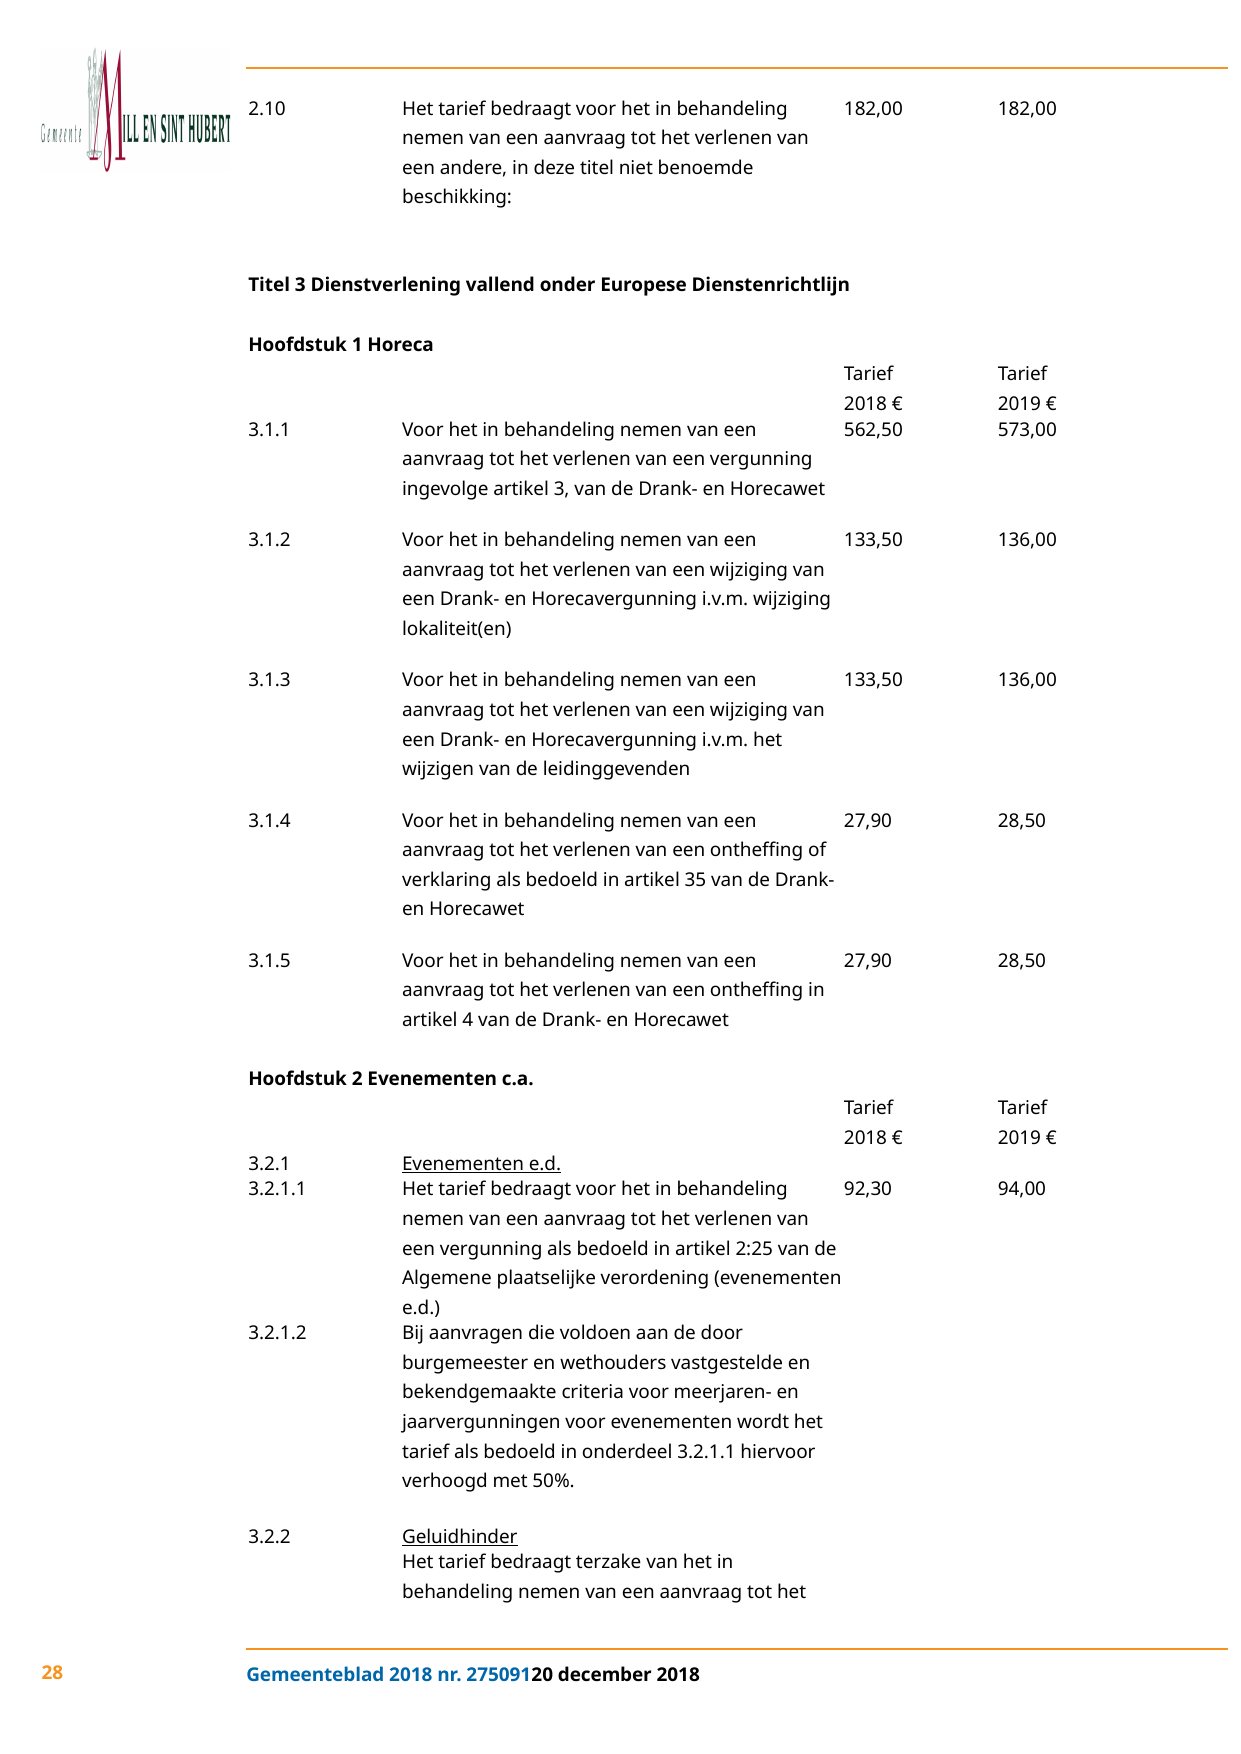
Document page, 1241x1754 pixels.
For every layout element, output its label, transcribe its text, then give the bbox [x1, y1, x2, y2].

table_cell Het tarief bedraagt voor het in behandeling nemen van een aanvraag tot het verlenen van een andere, in deze titel niet benoemde beschikking: [402, 95, 844, 209]
table_header [248, 361, 402, 416]
table_cell 133,50 [844, 526, 998, 641]
table_cell [844, 1320, 998, 1523]
table_cell [248, 641, 402, 667]
table_cell [844, 641, 998, 667]
table_cell [844, 921, 998, 947]
table_cell [248, 921, 402, 947]
table_cell 136,00 [998, 667, 1152, 781]
table_cell Voor het in behandeling nemen van een aanvraag tot het verlenen van een vergunning ingevolge artikel 3, van de Drank- en Horecawet [402, 416, 844, 501]
table_cell Bij aanvragen die voldoen aan de door burgemeester en wethouders vastgestelde en bekendgemaakte criteria voor meerjaren- en jaarvergunningen voor evenementen wordt het tarief als bedoeld in onderdeel 3.2.1.1 hiervoor verhoogd met 50%. [402, 1320, 844, 1523]
table_cell 28,50 [998, 947, 1152, 1032]
table_cell [402, 501, 844, 526]
table_cell Voor het in behandeling nemen van een aanvraag tot het verlenen van een ontheffing of verklaring als bedoeld in artikel 35 van de Drank- en Horecawet [402, 807, 844, 921]
table_cell 27,90 [844, 807, 998, 921]
table_cell [998, 1549, 1152, 1604]
picture [41, 47, 231, 172]
table_cell [998, 641, 1152, 667]
table_cell [844, 1150, 998, 1176]
table_cell 182,00 [998, 95, 1152, 209]
table_cell Het tarief bedraagt terzake van het in behandeling nemen van een aanvraag tot het [402, 1549, 844, 1604]
table_cell 562,50 [844, 416, 998, 501]
table_cell Voor het in behandeling nemen van een aanvraag tot het verlenen van een ontheffing in artikel 4 van de Drank- en Horecawet [402, 947, 844, 1032]
table_cell [248, 781, 402, 807]
table_cell [998, 501, 1152, 526]
table_header Tarief 2019 € [998, 361, 1152, 416]
table_cell [998, 1523, 1152, 1548]
table_cell [402, 921, 844, 947]
text Hoofdstuk 2 Evenementen c.a. [248, 1065, 1152, 1091]
text Hoofdstuk 1 Horeca [248, 331, 1152, 357]
table_cell Voor het in behandeling nemen van een aanvraag tot het verlenen van een wijziging van een Drank- en Horecavergunning i.v.m. het wijzigen van de leidinggevenden [402, 667, 844, 781]
table_header [248, 1095, 402, 1150]
table_cell 28,50 [998, 807, 1152, 921]
table_cell [248, 1549, 402, 1604]
table_cell Voor het in behandeling nemen van een aanvraag tot het verlenen van een wijziging van een Drank- en Horecavergunning i.v.m. wijziging lokaliteit(en) [402, 526, 844, 641]
table_cell 3.2.1.2 [248, 1320, 402, 1523]
table_cell Het tarief bedraagt voor het in behandeling nemen van een aanvraag tot het verlenen van een vergunning als bedoeld in artikel 2:25 van de Algemene plaatselijke verordening (evenementen e.d.) [402, 1176, 844, 1319]
table_header [402, 1095, 844, 1150]
table_cell 27,90 [844, 947, 998, 1032]
table_cell 92,30 [844, 1176, 998, 1319]
table_header Tarief 2019 € [998, 1095, 1152, 1150]
table_cell [402, 641, 844, 667]
table_cell Evenementen e.d. [402, 1150, 844, 1176]
table_header [402, 361, 844, 416]
table_header Tarief 2018 € [844, 361, 998, 416]
table_cell [998, 1150, 1152, 1176]
table_cell 3.1.3 [248, 667, 402, 781]
table_cell 182,00 [844, 95, 998, 209]
table_cell 3.2.1 [248, 1150, 402, 1176]
table_cell 133,50 [844, 667, 998, 781]
table_cell [402, 781, 844, 807]
table_cell [998, 1320, 1152, 1523]
table_cell 3.2.1.1 [248, 1176, 402, 1319]
table_header Tarief 2018 € [844, 1095, 998, 1150]
text Titel 3 Dienstverlening vallend onder Europese Dienstenrichtlijn [248, 272, 1152, 297]
table_cell 94,00 [998, 1176, 1152, 1319]
table_cell 3.1.4 [248, 807, 402, 921]
table_cell 3.1.2 [248, 526, 402, 641]
table_cell Geluidhinder [402, 1523, 844, 1548]
table_cell 3.2.2 [248, 1523, 402, 1548]
table_cell [844, 501, 998, 526]
table_cell [844, 781, 998, 807]
table_cell 136,00 [998, 526, 1152, 641]
table_cell 3.1.5 [248, 947, 402, 1032]
table_cell 3.1.1 [248, 416, 402, 501]
table_cell [998, 921, 1152, 947]
table_cell [844, 1549, 998, 1604]
table_cell 2.10 [248, 95, 402, 209]
table_cell 573,00 [998, 416, 1152, 501]
table_cell [998, 781, 1152, 807]
table_cell [248, 501, 402, 526]
table_cell [844, 1523, 998, 1548]
